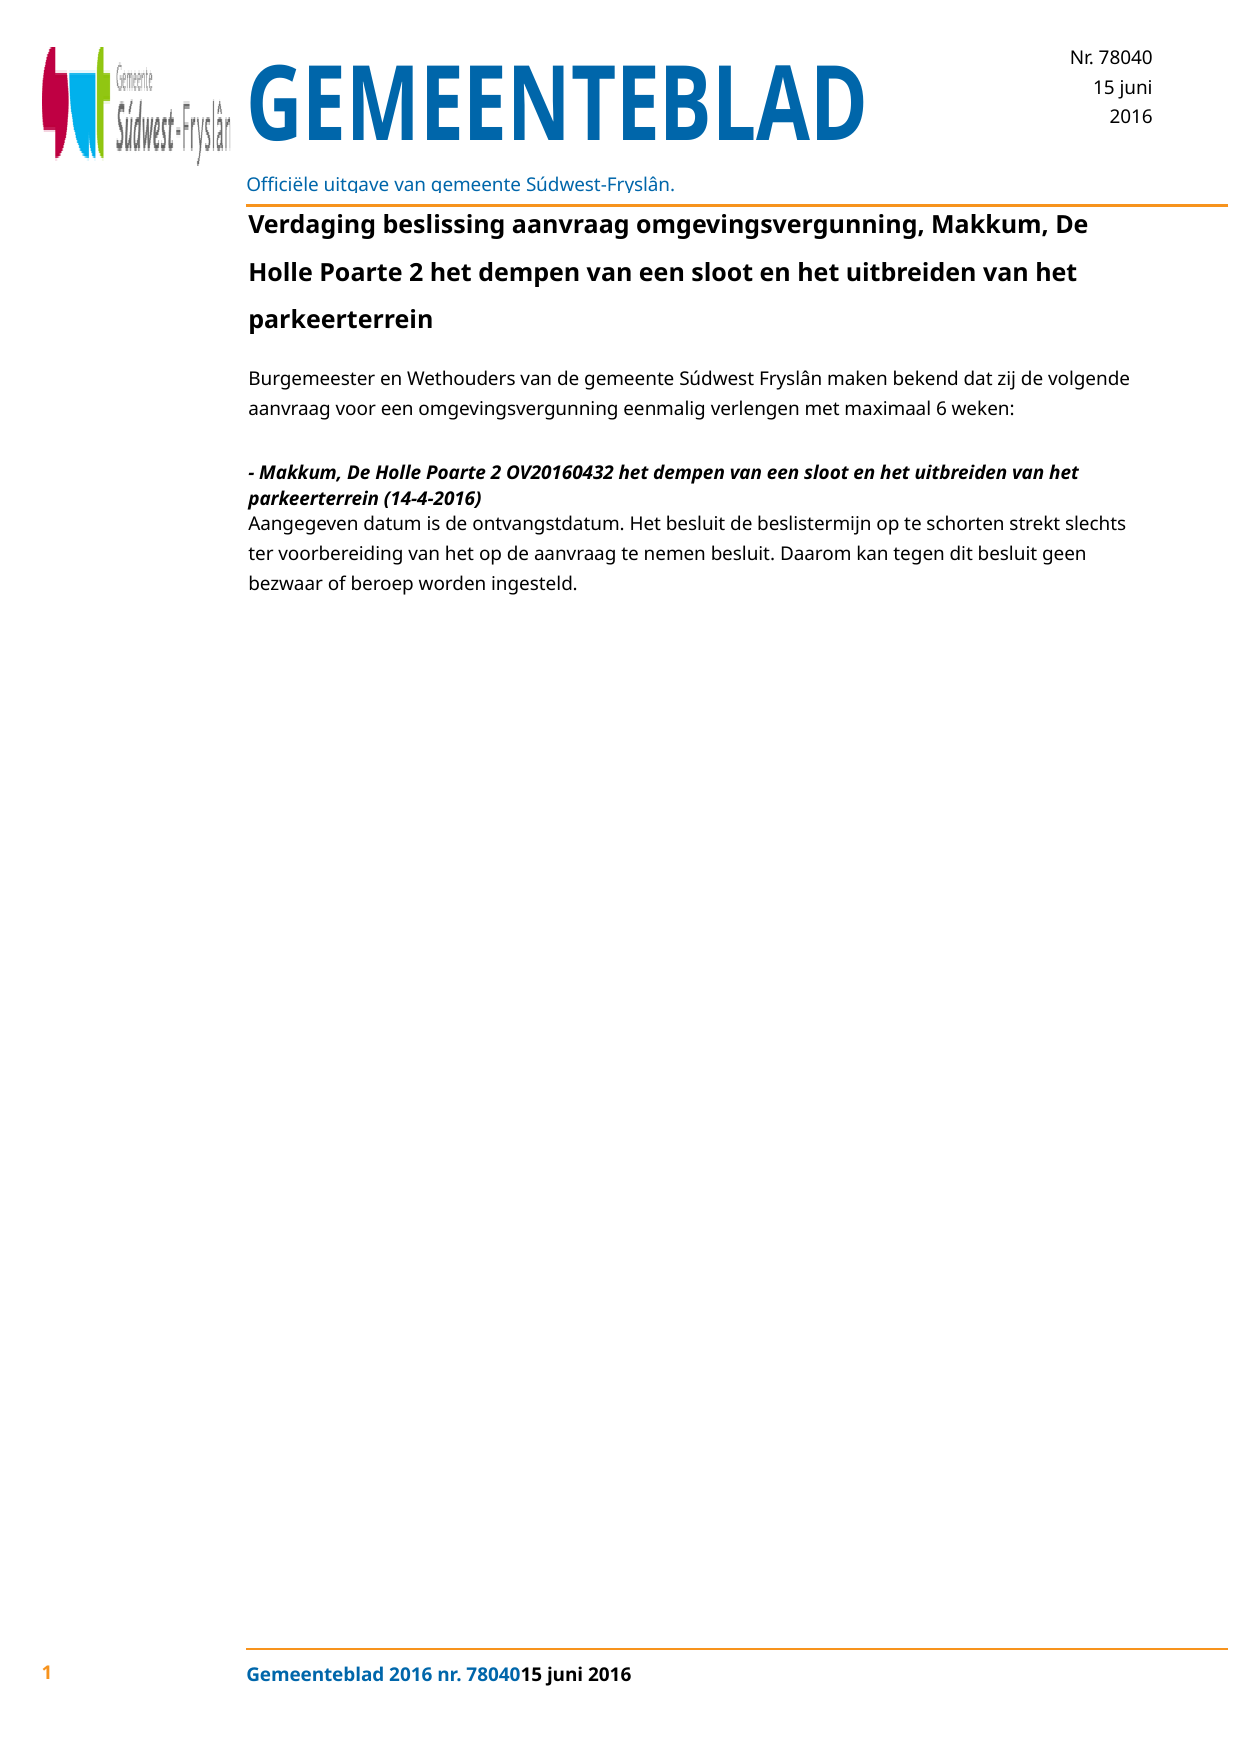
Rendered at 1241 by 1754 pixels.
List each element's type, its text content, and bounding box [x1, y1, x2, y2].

text Aangegeven datum is de ontvangstdatum. Het besluit de beslistermijn op te schorten strekt slechts ter voorbereiding van het op de aanvraag te nemen besluit. Daarom kan tegen dit besluit geen bezwaar of beroep worden ingesteld. [248, 511, 1152, 595]
text - Makkum, De Holle Poarte 2 OV20160432 het dempen van een sloot en het uitbreiden van het parkeerterrein (14-4-2016) [248, 459, 1152, 511]
picture [41, 47, 231, 172]
text Burgemeester en Wethouders van de gemeente Súdwest Fryslân maken bekend dat zij de volgende aanvraag voor een omgevingsvergunning eenmalig verlengen met maximaal 6 weken: [248, 366, 1152, 421]
text Verdaging beslissing aanvraag omgevingsvergunning, Makkum, De Holle Poarte 2 het dempen van een sloot en het uitbreiden van het parkeerterrein [248, 207, 1152, 336]
